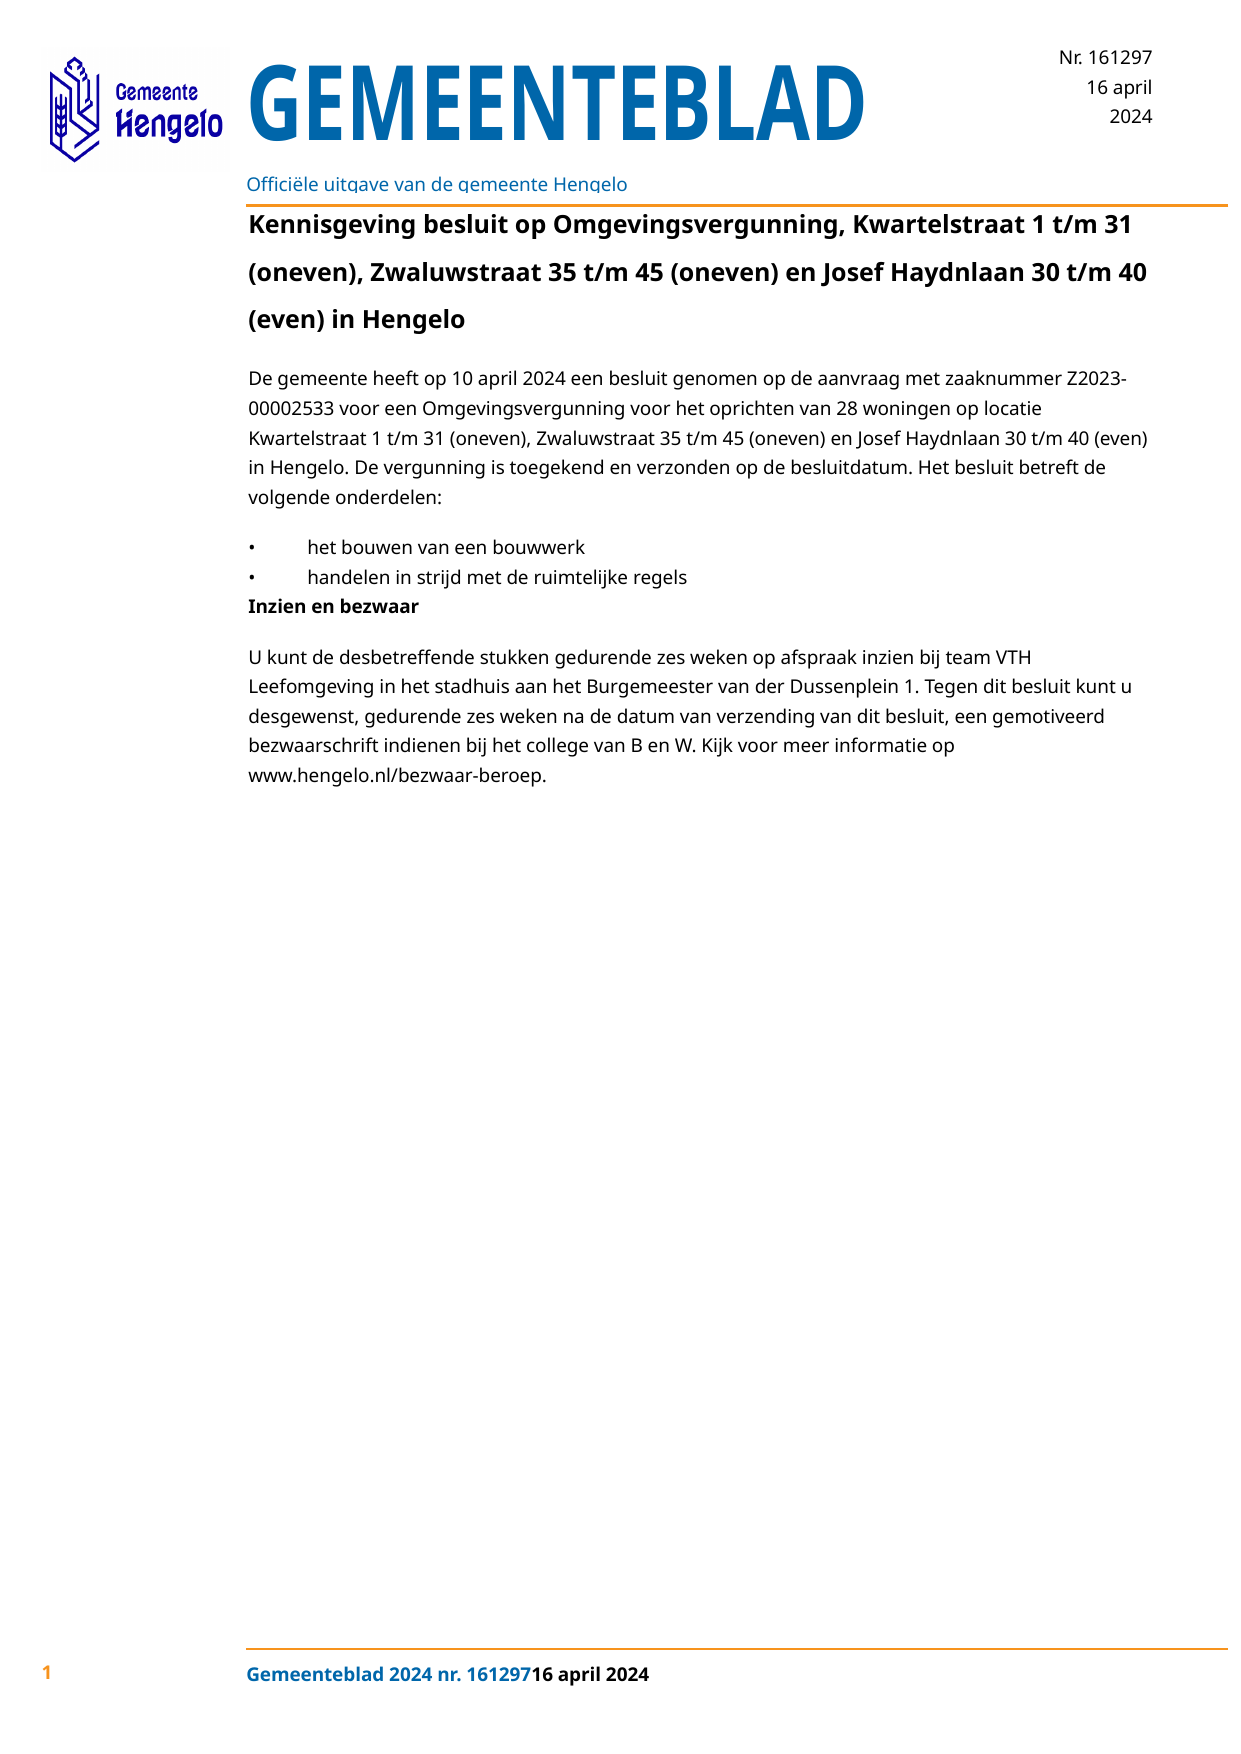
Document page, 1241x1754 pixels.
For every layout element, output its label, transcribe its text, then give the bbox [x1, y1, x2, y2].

text Inzien en bezwaar [248, 593, 1152, 619]
picture [41, 47, 231, 172]
list het bouwen van een bouwwerk [248, 534, 1152, 560]
text De gemeente heeft op 10 april 2024 een besluit genomen op de aanvraag met zaaknummer Z2023-00002533 voor een Omgevingsvergunning voor het oprichten van 28 woningen op locatie Kwartelstraat 1 t/m 31 (oneven), Zwaluwstraat 35 t/m 45 (oneven) en Josef Haydnlaan 30 t/m 40 (even) in Hengelo. De vergunning is toegekend en verzonden op de besluitdatum. Het besluit betreft de volgende onderdelen: [248, 366, 1152, 509]
list handelen in strijd met de ruimtelijke regels [248, 564, 1152, 589]
text Kennisgeving besluit op Omgevingsvergunning, Kwartelstraat 1 t/m 31 (oneven), Zwaluwstraat 35 t/m 45 (oneven) en Josef Haydnlaan 30 t/m 40 (even) in Hengelo [248, 207, 1152, 336]
text U kunt de desbetreffende stukken gedurende zes weken op afspraak inzien bij team VTH Leefomgeving in het stadhuis aan het Burgemeester van der Dussenplein 1. Tegen dit besluit kunt u desgewenst, gedurende zes weken na de datum van verzending van dit besluit, een gemotiveerd bezwaarschrift indienen bij het college van B en W. Kijk voor meer informatie op www.hengelo.nl/bezwaar-beroep. [248, 644, 1152, 788]
